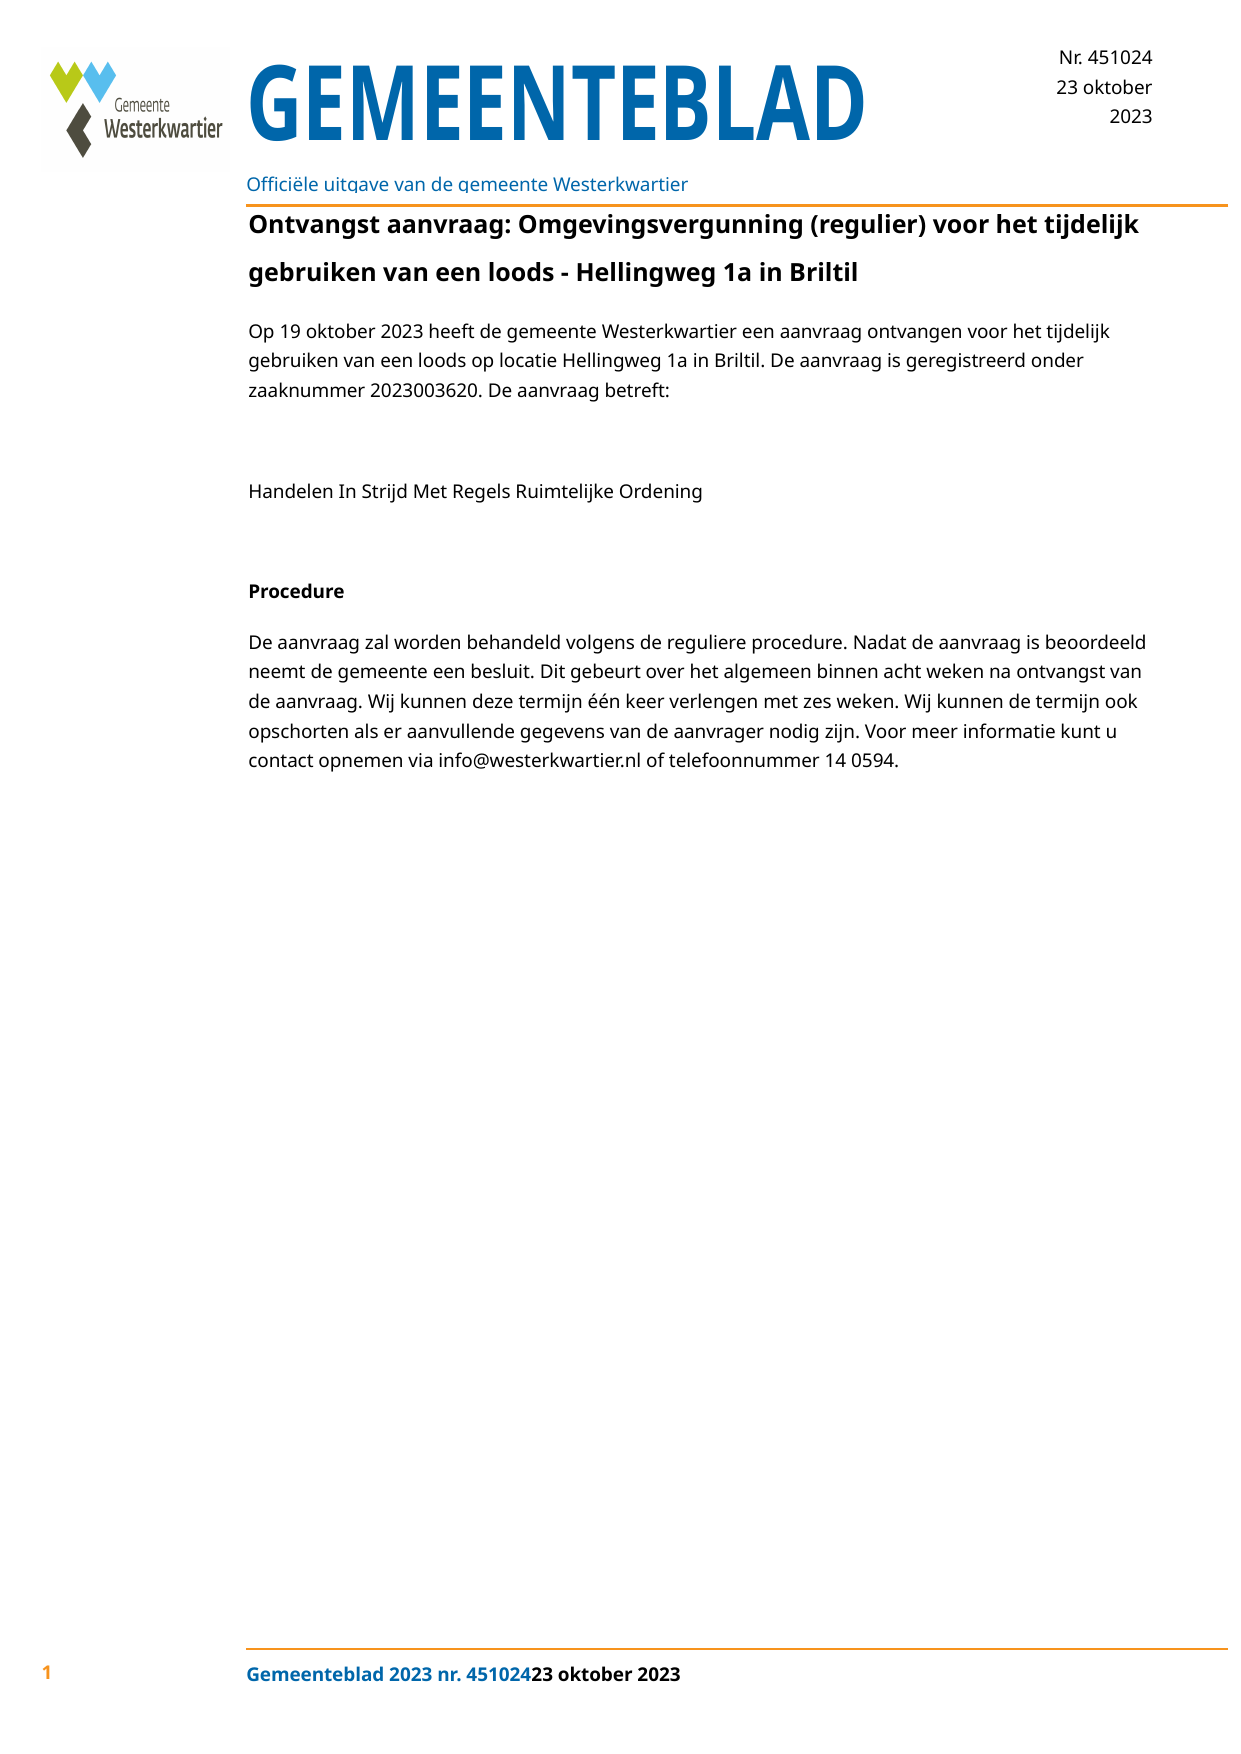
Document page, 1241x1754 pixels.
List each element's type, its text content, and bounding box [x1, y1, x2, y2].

text Procedure [248, 579, 1152, 604]
picture [41, 47, 231, 172]
text Ontvangst aanvraag: Omgevingsvergunning (regulier) voor het tijdelijk gebruiken van een loods - Hellingweg 1a in Briltil [248, 207, 1152, 288]
text Op 19 oktober 2023 heeft de gemeente Westerkwartier een aanvraag ontvangen voor het tijdelijk gebruiken van een loods op locatie Hellingweg 1a in Briltil. De aanvraag is geregistreerd onder zaaknummer 2023003620. De aanvraag betreft: [248, 318, 1152, 403]
text Handelen In Strijd Met Regels Ruimtelijke Ordening [248, 478, 1152, 504]
text De aanvraag zal worden behandeld volgens de reguliere procedure. Nadat de aanvraag is beoordeeld neemt de gemeente een besluit. Dit gebeurt over het algemeen binnen acht weken na ontvangst van de aanvraag. Wij kunnen deze termijn één keer verlengen met zes weken. Wij kunnen de termijn ook opschorten als er aanvullende gegevens van de aanvrager nodig zijn. Voor meer informatie kunt u contact opnemen via info@westerkwartier.nl of telefoonnummer 14 0594. [248, 629, 1152, 773]
